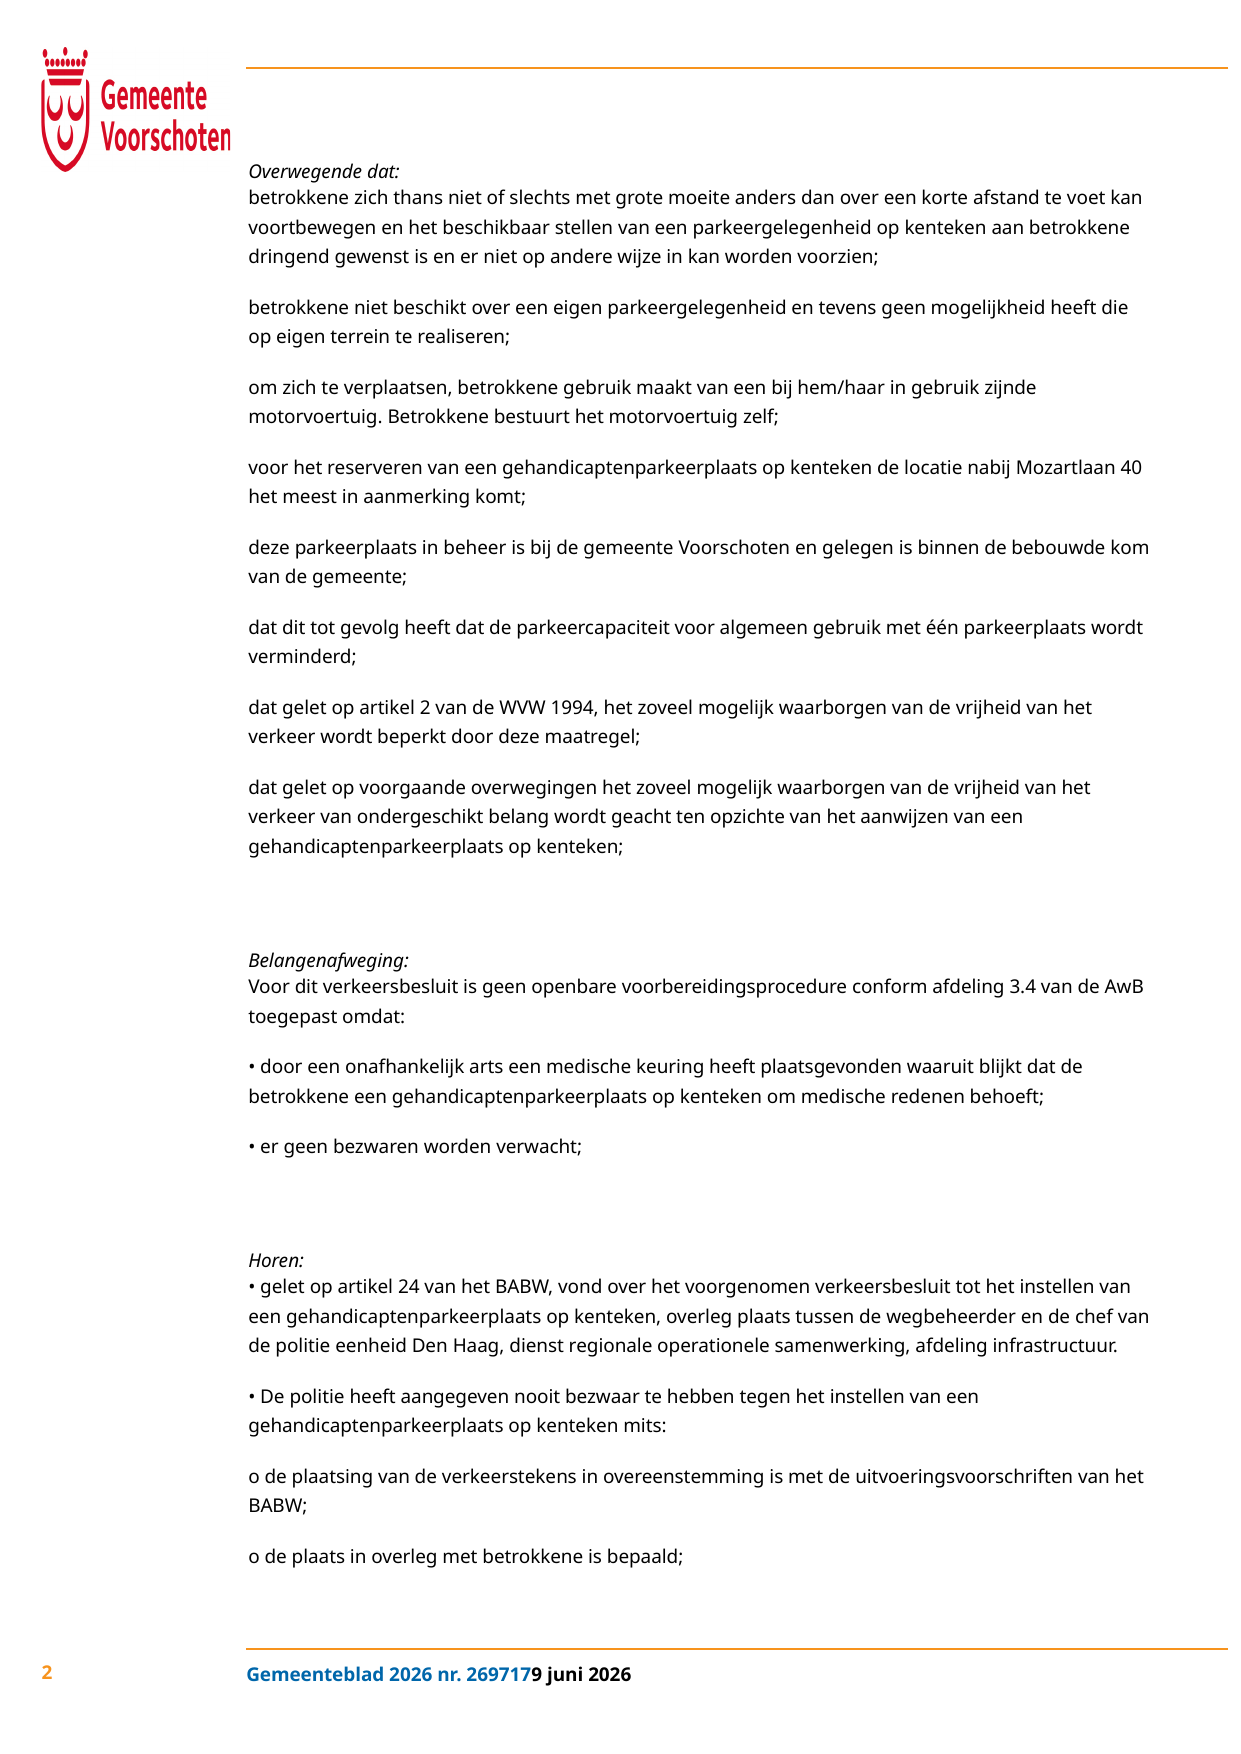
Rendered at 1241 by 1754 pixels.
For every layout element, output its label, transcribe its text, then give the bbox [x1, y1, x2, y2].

text • er geen bezwaren worden verwacht; [248, 1133, 1152, 1159]
text betrokkene niet beschikt over een eigen parkeergelegenheid en tevens geen mogelijkheid heeft die op eigen terrein te realiseren; [248, 294, 1152, 349]
text dat gelet op voorgaande overwegingen het zoveel mogelijk waarborgen van de vrijheid van het verkeer van ondergeschikt belang wordt geacht ten opzichte van het aanwijzen van een gehandicaptenparkeerplaats op kenteken; [248, 774, 1152, 859]
text Horen: [248, 1248, 1152, 1273]
text dat gelet op artikel 2 van de WVW 1994, het zoveel mogelijk waarborgen van de vrijheid van het verkeer wordt beperkt door deze maatregel; [248, 694, 1152, 749]
text • De politie heeft aangegeven nooit bezwaar te hebben tegen het instellen van een gehandicaptenparkeerplaats op kenteken mits: [248, 1383, 1152, 1438]
text voor het reserveren van een gehandicaptenparkeerplaats op kenteken de locatie nabij Mozartlaan 40 het meest in aanmerking komt; [248, 454, 1152, 509]
text o de plaatsing van de verkeerstekens in overeenstemming is met de uitvoeringsvoorschriften van het BABW; [248, 1463, 1152, 1518]
picture [41, 47, 231, 172]
text deze parkeerplaats in beheer is bij de gemeente Voorschoten en gelegen is binnen de bebouwde kom van de gemeente; [248, 534, 1152, 589]
text om zich te verplaatsen, betrokkene gebruik maakt van een bij hem/haar in gebruik zijnde motorvoertuig. Betrokkene bestuurt het motorvoertuig zelf; [248, 374, 1152, 429]
text o de plaats in overleg met betrokkene is bepaald; [248, 1543, 1152, 1569]
text dat dit tot gevolg heeft dat de parkeercapaciteit voor algemeen gebruik met één parkeerplaats wordt verminderd; [248, 614, 1152, 669]
text betrokkene zich thans niet of slechts met grote moeite anders dan over een korte afstand te voet kan voortbewegen en het beschikbaar stellen van een parkeergelegenheid op kenteken aan betrokkene dringend gewenst is en er niet op andere wijze in kan worden voorzien; [248, 184, 1152, 269]
text Belangenafweging: [248, 948, 1152, 973]
text Voor dit verkeersbesluit is geen openbare voorbereidingsprocedure conform afdeling 3.4 van de AwB toegepast omdat: [248, 973, 1152, 1029]
text • gelet op artikel 24 van het BABW, vond over het voorgenomen verkeersbesluit tot het instellen van een gehandicaptenparkeerplaats op kenteken, overleg plaats tussen de wegbeheerder en de chef van de politie eenheid Den Haag, dienst regionale operationele samenwerking, afdeling infrastructuur. [248, 1273, 1152, 1358]
text • door een onafhankelijk arts een medische keuring heeft plaatsgevonden waaruit blijkt dat de betrokkene een gehandicaptenparkeerplaats op kenteken om medische redenen behoeft; [248, 1053, 1152, 1109]
text Overwegende dat: [248, 159, 1152, 184]
